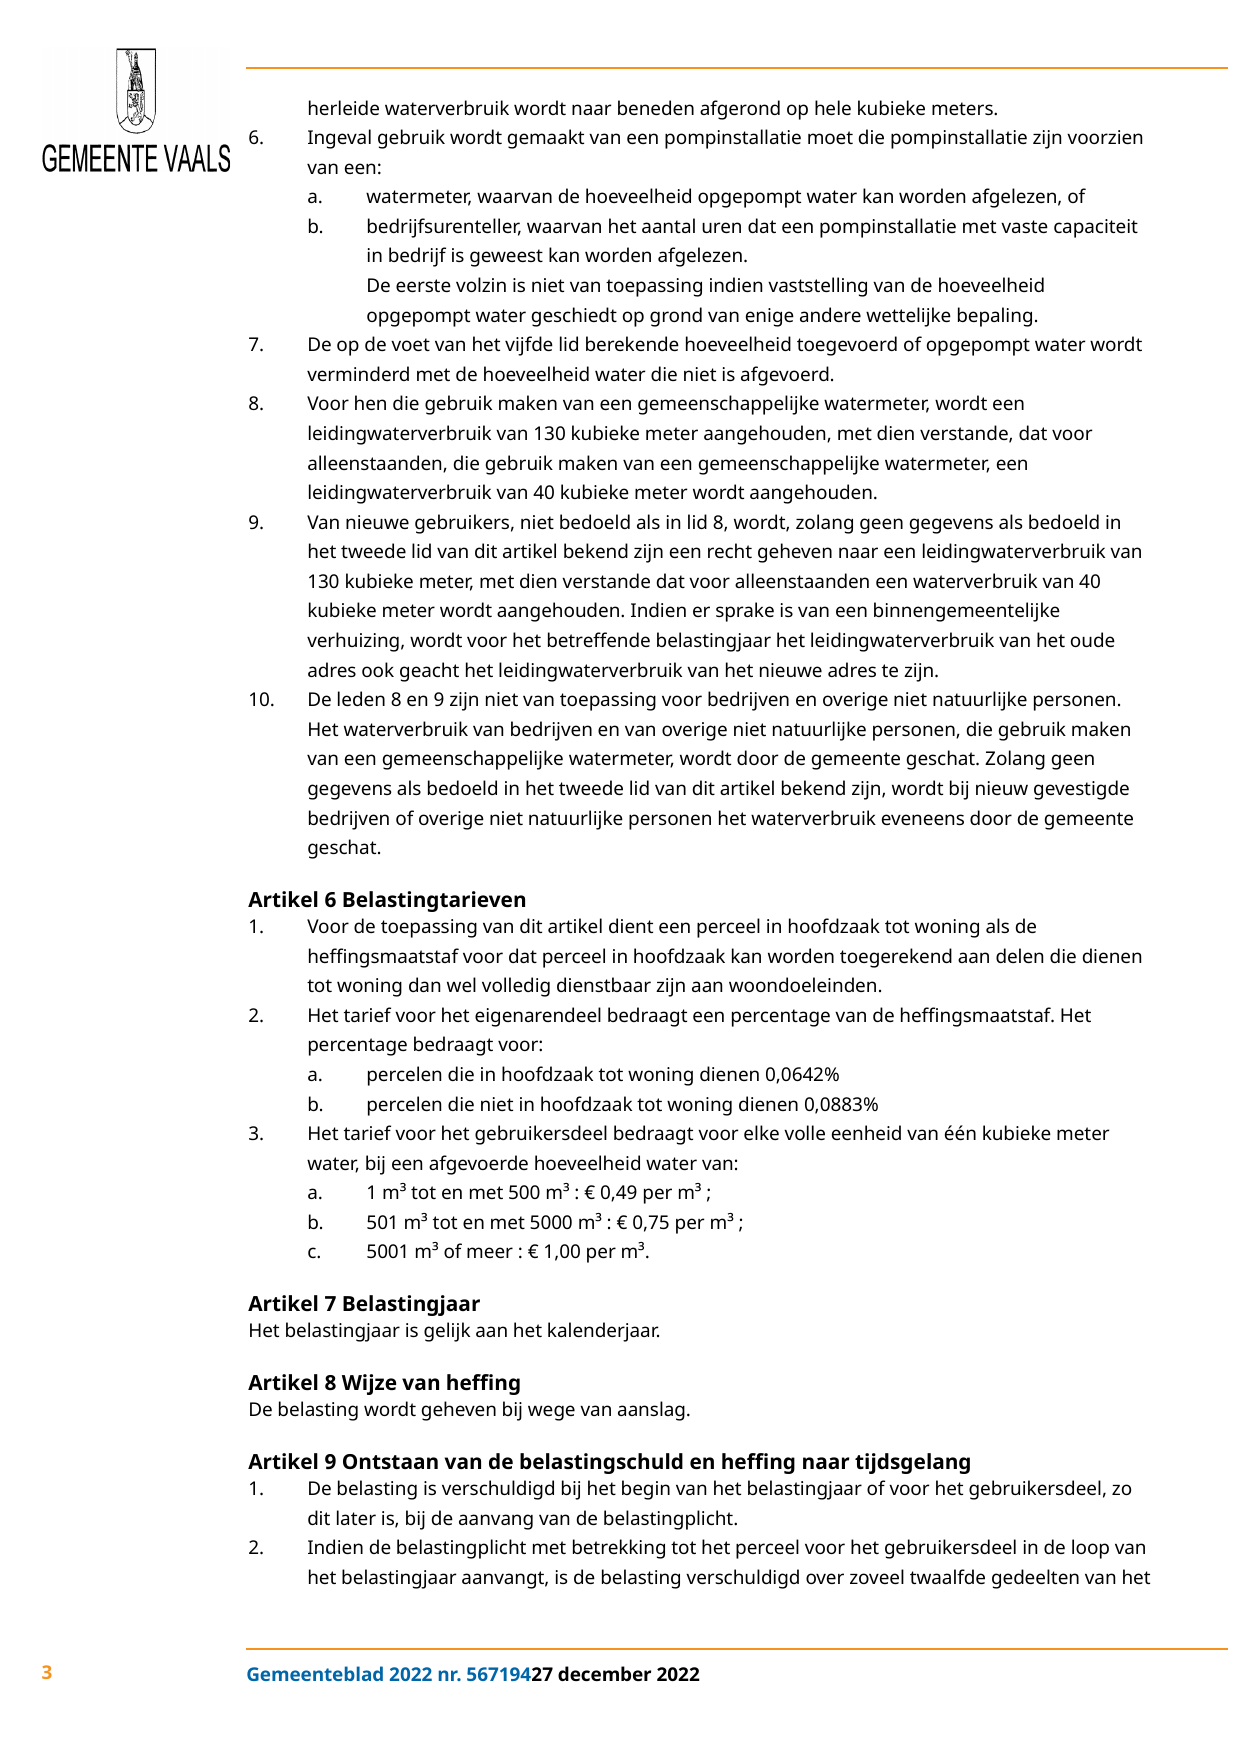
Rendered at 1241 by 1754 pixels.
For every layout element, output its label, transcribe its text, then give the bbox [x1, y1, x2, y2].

text Artikel 8 Wijze van heffing [248, 1368, 1152, 1396]
text Artikel 6 Belastingtarieven [248, 885, 1152, 913]
picture [41, 47, 231, 172]
list 5001 m³ of meer : € 1,00 per m³. [307, 1239, 1152, 1264]
list Het tarief voor het eigenarendeel bedraagt een percentage van de heffingsmaatstaf. Het percentage bedraagt voor: [248, 1002, 1152, 1057]
text De belasting wordt geheven bij wege van aanslag. [248, 1396, 1152, 1422]
list Van nieuwe gebruikers, niet bedoeld als in lid 8, wordt, zolang geen gegevens als bedoeld in het tweede lid van dit artikel bekend zijn een recht geheven naar een leidingwaterverbruik van 130 kubieke meter, met dien verstande dat voor alleenstaanden een waterverbruik van 40 kubieke meter wordt aangehouden. Indien er sprake is van een binnengemeentelijke verhuizing, wordt voor het betreffende belastingjaar het leidingwaterverbruik van het oude adres ook geacht het leidingwaterverbruik van het nieuwe adres te zijn. [248, 509, 1152, 683]
list De op de voet van het vijfde lid berekende hoeveelheid toegevoerd of opgepompt water wordt verminderd met de hoeveelheid water die niet is afgevoerd. [248, 331, 1152, 387]
list percelen die in hoofdzaak tot woning dienen 0,0642% [307, 1061, 1152, 1087]
list De eerste volzin is niet van toepassing indien vaststelling van de hoeveelheid opgepompt water geschiedt op grond van enige andere wettelijke bepaling. [307, 272, 1152, 328]
list 1 m³ tot en met 500 m³ : € 0,49 per m³ ; [307, 1179, 1152, 1205]
list Voor de toepassing van dit artikel dient een perceel in hoofdzaak tot woning als de heffingsmaatstaf voor dat perceel in hoofdzaak kan worden toegerekend aan delen die dienen tot woning dan wel volledig dienstbaar zijn aan woondoeleinden. [248, 913, 1152, 998]
list percelen die niet in hoofdzaak tot woning dienen 0,0883% [307, 1091, 1152, 1116]
list bedrijfsurenteller, waarvan het aantal uren dat een pompinstallatie met vaste capaciteit in bedrijf is geweest kan worden afgelezen. [307, 213, 1152, 268]
text Artikel 9 Ontstaan van de belastingschuld en heffing naar tijdsgelang [248, 1447, 1152, 1475]
text Artikel 7 Belastingjaar [248, 1289, 1152, 1317]
list Het tarief voor het gebruikersdeel bedraagt voor elke volle eenheid van één kubieke meter water, bij een afgevoerde hoeveelheid water van: [248, 1120, 1152, 1176]
list De belasting is verschuldigd bij het begin van het belastingjaar of voor het gebruikersdeel, zo dit later is, bij de aanvang van de belastingplicht. [248, 1475, 1152, 1531]
list herleide waterverbruik wordt naar beneden afgerond op hele kubieke meters. [248, 95, 1152, 121]
list 501 m³ tot en met 5000 m³ : € 0,75 per m³ ; [307, 1209, 1152, 1235]
text Het belastingjaar is gelijk aan het kalenderjaar. [248, 1317, 1152, 1343]
list De leden 8 en 9 zijn niet van toepassing voor bedrijven en overige niet natuurlijke personen. Het waterverbruik van bedrijven en van overige niet natuurlijke personen, die gebruik maken van een gemeenschappelijke watermeter, wordt door de gemeente geschat. Zolang geen gegevens als bedoeld in het tweede lid van dit artikel bekend zijn, wordt bij nieuw gevestigde bedrijven of overige niet natuurlijke personen het waterverbruik eveneens door de gemeente geschat. [248, 686, 1152, 860]
list Ingeval gebruik wordt gemaakt van een pompinstallatie moet die pompinstallatie zijn voorzien van een: [248, 124, 1152, 180]
list watermeter, waarvan de hoeveelheid opgepompt water kan worden afgelezen, of [307, 183, 1152, 209]
list Voor hen die gebruik maken van een gemeenschappelijke watermeter, wordt een leidingwaterverbruik van 130 kubieke meter aangehouden, met dien verstande, dat voor alleenstaanden, die gebruik maken van een gemeenschappelijke watermeter, een leidingwaterverbruik van 40 kubieke meter wordt aangehouden. [248, 391, 1152, 505]
list Indien de belastingplicht met betrekking tot het perceel voor het gebruikersdeel in de loop van het belastingjaar aanvangt, is de belasting verschuldigd over zoveel twaalfde gedeelten van het [248, 1534, 1152, 1590]
